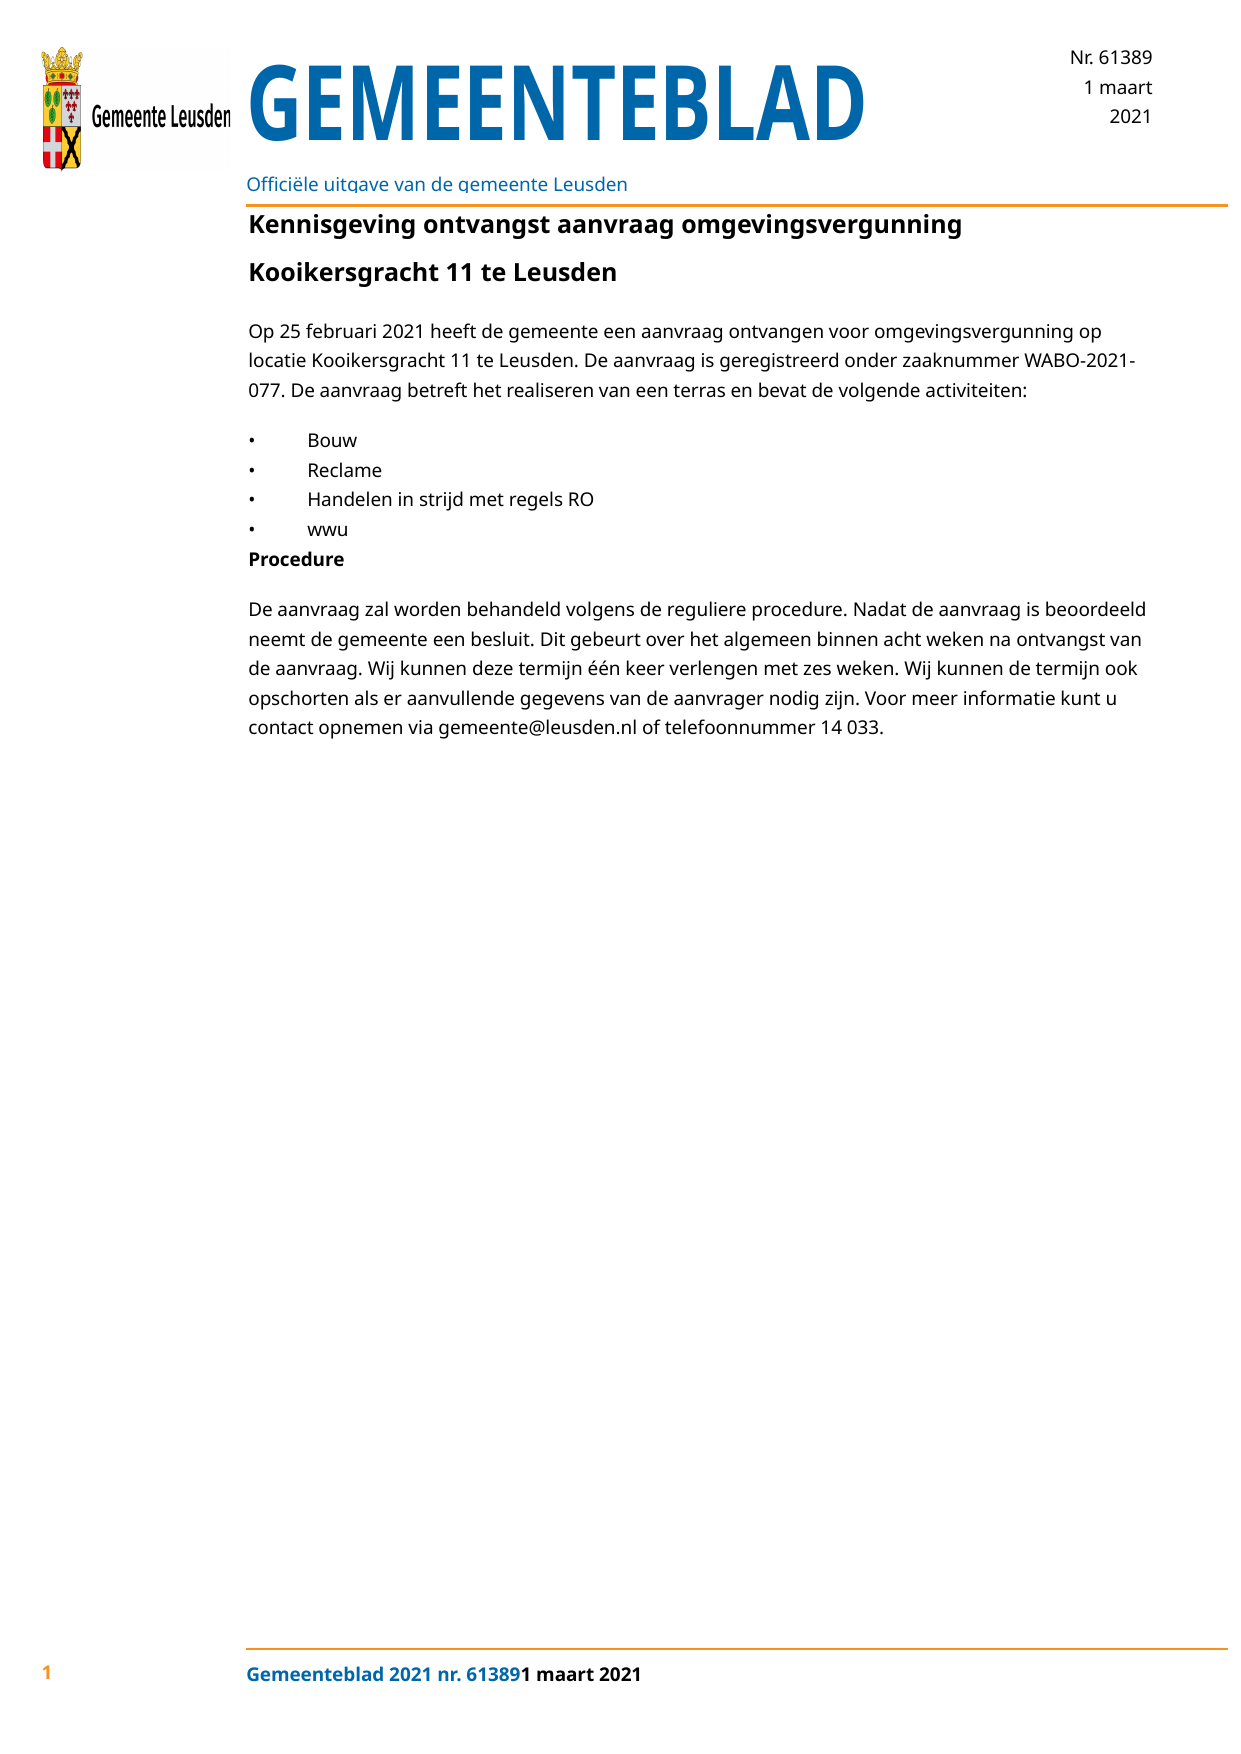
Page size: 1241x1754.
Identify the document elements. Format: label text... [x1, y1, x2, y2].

list Handelen in strijd met regels RO [248, 487, 1152, 512]
list wwu [248, 516, 1152, 542]
list Reclame [248, 457, 1152, 483]
list Bouw [248, 427, 1152, 453]
text Procedure [248, 546, 1152, 572]
text Kennisgeving ontvangst aanvraag omgevingsvergunning Kooikersgracht 11 te Leusden [248, 207, 1152, 288]
text De aanvraag zal worden behandeld volgens de reguliere procedure. Nadat de aanvraag is beoordeeld neemt de gemeente een besluit. Dit gebeurt over het algemeen binnen acht weken na ontvangst van de aanvraag. Wij kunnen deze termijn één keer verlengen met zes weken. Wij kunnen de termijn ook opschorten als er aanvullende gegevens van de aanvrager nodig zijn. Voor meer informatie kunt u contact opnemen via gemeente@leusden.nl of telefoonnummer 14 033. [248, 596, 1152, 740]
text Op 25 februari 2021 heeft de gemeente een aanvraag ontvangen voor omgevingsvergunning op locatie Kooikersgracht 11 te Leusden. De aanvraag is geregistreerd onder zaaknummer WABO-2021-077. De aanvraag betreft het realiseren van een terras en bevat de volgende activiteiten: [248, 318, 1152, 403]
picture [41, 47, 231, 172]
